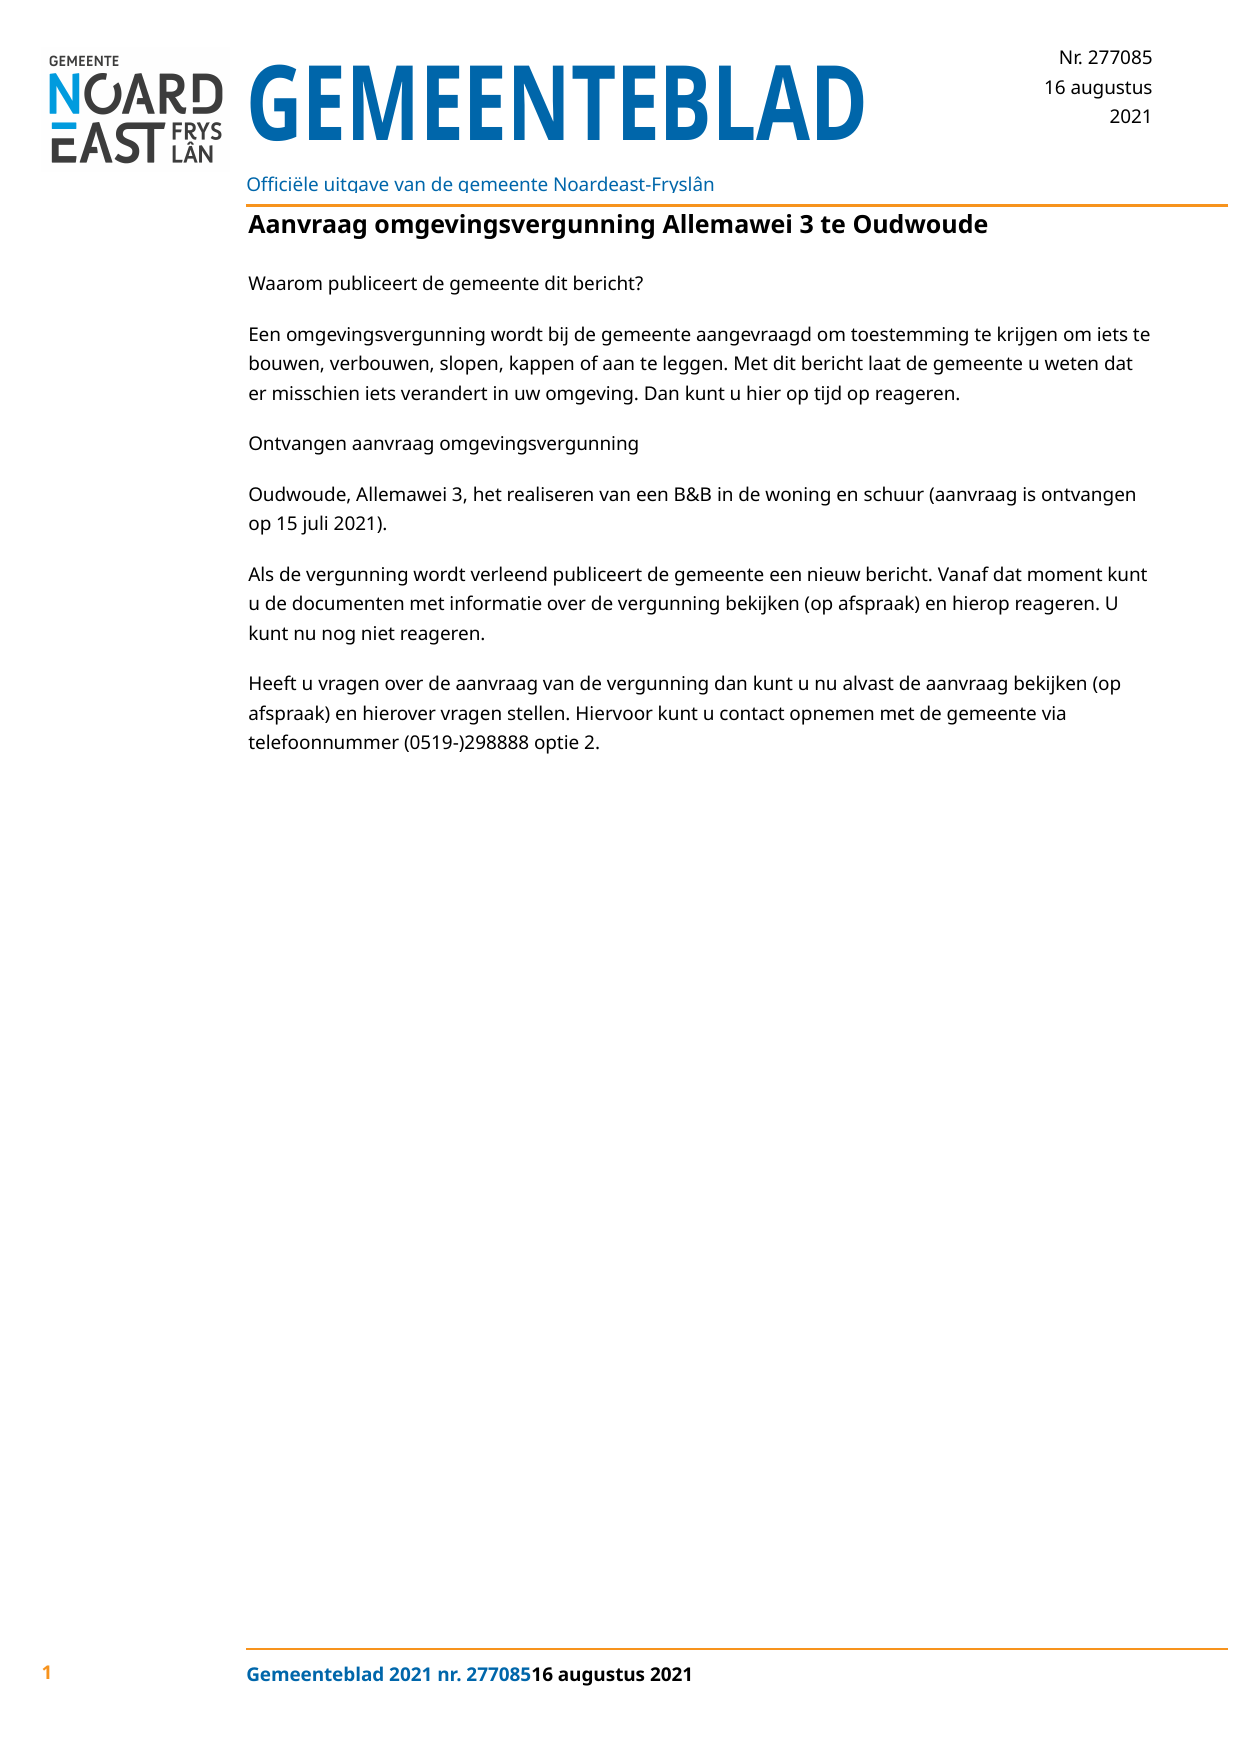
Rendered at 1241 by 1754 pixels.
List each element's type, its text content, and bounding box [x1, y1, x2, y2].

picture [41, 47, 231, 172]
text Een omgevingsvergunning wordt bij de gemeente aangevraagd om toestemming te krijgen om iets te bouwen, verbouwen, slopen, kappen of aan te leggen. Met dit bericht laat de gemeente u weten dat er misschien iets verandert in uw omgeving. Dan kunt u hier op tijd op reageren. [248, 321, 1152, 406]
text Waarom publiceert de gemeente dit bericht? [248, 270, 1152, 296]
text Ontvangen aanvraag omgevingsvergunning [248, 430, 1152, 456]
text Heeft u vragen over de aanvraag van de vergunning dan kunt u nu alvast de aanvraag bekijken (op afspraak) en hierover vragen stellen. Hiervoor kunt u contact opnemen met de gemeente via telefoonnummer (0519-)298888 optie 2. [248, 670, 1152, 755]
text Oudwoude, Allemawei 3, het realiseren van een B&B in de woning en schuur (aanvraag is ontvangen op 15 juli 2021). [248, 481, 1152, 536]
text Aanvraag omgevingsvergunning Allemawei 3 te Oudwoude [248, 207, 1152, 241]
text Als de vergunning wordt verleend publiceert de gemeente een nieuw bericht. Vanaf dat moment kunt u de documenten met informatie over de vergunning bekijken (op afspraak) en hierop reageren. U kunt nu nog niet reageren. [248, 561, 1152, 646]
